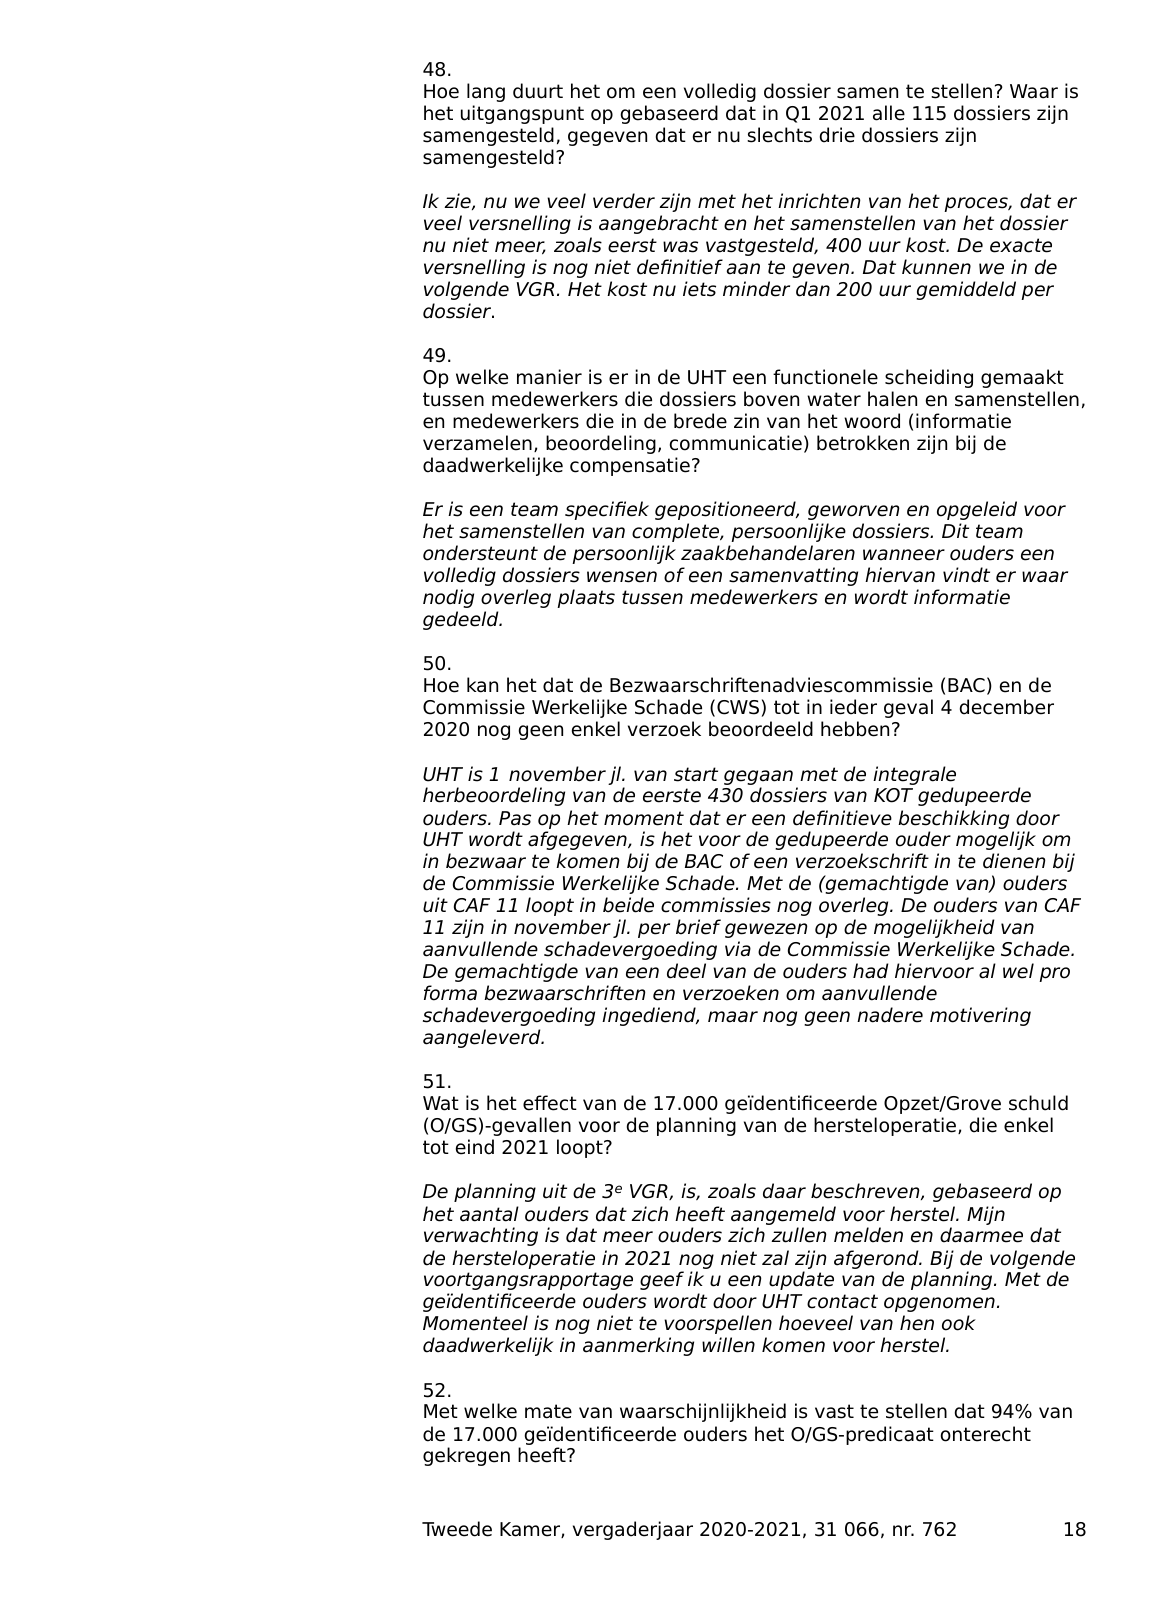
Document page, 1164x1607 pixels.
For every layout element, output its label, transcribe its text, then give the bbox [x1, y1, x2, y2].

text 48. [422, 59, 1087, 81]
text 50. [422, 653, 1087, 675]
text UHT is 1 november jl. van start gegaan met de integrale herbeoordeling van de eerste 430 dossiers van KOT gedupeerde ouders. Pas op het moment dat er een definitieve beschikking door UHT wordt afgegeven, is het voor de gedupeerde ouder mogelijk om in bezwaar te komen bij de BAC of een verzoekschrift in te dienen bij de Commissie Werkelijke Schade. Met de (gemachtigde van) ouders uit CAF 11 loopt in beide commissies nog overleg. De ouders van CAF 11 zijn in november jl. per brief gewezen op de mogelijkheid van aanvullende schadevergoeding via de Commissie Werkelijke Schade. De gemachtigde van een deel van de ouders had hiervoor al wel pro forma bezwaarschriften en verzoeken om aanvullende schadevergoeding ingediend, maar nog geen nadere motivering aangeleverd. [422, 763, 1087, 1049]
text 51. [422, 1071, 1087, 1093]
text Op welke manier is er in de UHT een functionele scheiding gemaakt tussen medewerkers die dossiers boven water halen en samenstellen, en medewerkers die in de brede zin van het woord (informatie verzamelen, beoordeling, communicatie) betrokken zijn bij de daadwerkelijke compensatie? [422, 367, 1087, 477]
text 49. [422, 345, 1087, 367]
text De planning uit de 3e VGR, is, zoals daar beschreven, gebaseerd op het aantal ouders dat zich heeft aangemeld voor herstel. Mijn verwachting is dat meer ouders zich zullen melden en daarmee dat de hersteloperatie in 2021 nog niet zal zijn afgerond. Bij de volgende voortgangsrapportage geef ik u een update van de planning. Met de geïdentificeerde ouders wordt door UHT contact opgenomen. Momenteel is nog niet te voorspellen hoeveel van hen ook daadwerkelijk in aanmerking willen komen voor herstel. [422, 1181, 1087, 1357]
text Wat is het effect van de 17.000 geïdentificeerde Opzet/Grove schuld (O/GS)-gevallen voor de planning van de hersteloperatie, die enkel tot eind 2021 loopt? [422, 1093, 1087, 1159]
text Er is een team specifiek gepositioneerd, geworven en opgeleid voor het samenstellen van complete, persoonlijke dossiers. Dit team ondersteunt de persoonlijk zaakbehandelaren wanneer ouders een volledig dossiers wensen of een samenvatting hiervan vindt er waar nodig overleg plaats tussen medewerkers en wordt informatie gedeeld. [422, 499, 1087, 631]
text 52. [422, 1379, 1087, 1401]
text Ik zie, nu we veel verder zijn met het inrichten van het proces, dat er veel versnelling is aangebracht en het samenstellen van het dossier nu niet meer, zoals eerst was vastgesteld, 400 uur kost. De exacte versnelling is nog niet definitief aan te geven. Dat kunnen we in de volgende VGR. Het kost nu iets minder dan 200 uur gemiddeld per dossier. [422, 191, 1087, 323]
text Hoe lang duurt het om een volledig dossier samen te stellen? Waar is het uitgangspunt op gebaseerd dat in Q1 2021 alle 115 dossiers zijn samengesteld, gegeven dat er nu slechts drie dossiers zijn samengesteld? [422, 81, 1087, 169]
text Met welke mate van waarschijnlijkheid is vast te stellen dat 94% van de 17.000 geïdentificeerde ouders het O/GS-predicaat onterecht gekregen heeft? [422, 1401, 1087, 1467]
text Hoe kan het dat de Bezwaarschriftenadviescommissie (BAC) en de Commissie Werkelijke Schade (CWS) tot in ieder geval 4 december 2020 nog geen enkel verzoek beoordeeld hebben? [422, 675, 1087, 741]
